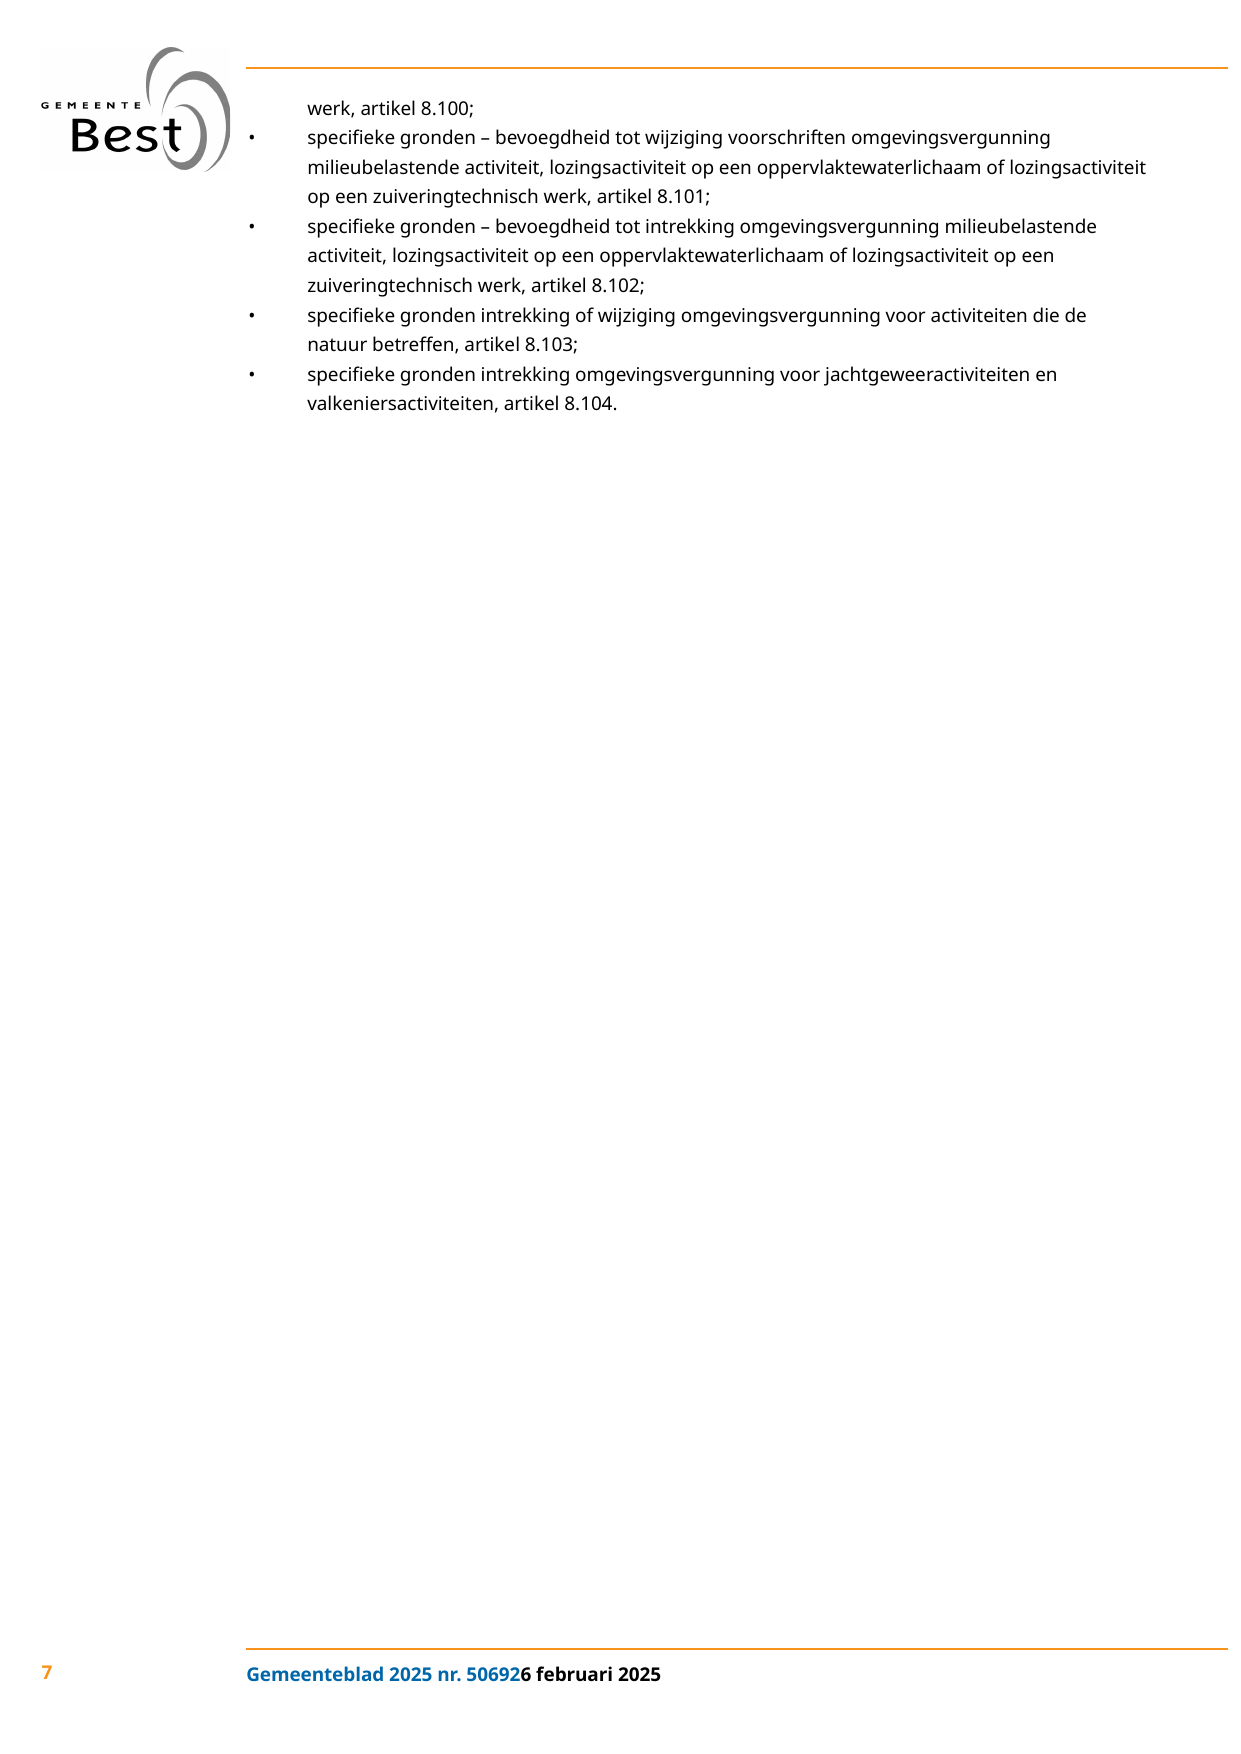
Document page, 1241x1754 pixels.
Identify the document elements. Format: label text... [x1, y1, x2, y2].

list specifieke gronden intrekking of wijziging omgevingsvergunning voor activiteiten die de natuur betreffen, artikel 8.103; [248, 302, 1152, 357]
list specifieke gronden intrekking omgevingsvergunning voor jachtgeweeractiviteiten en valkeniersactiviteiten, artikel 8.104. [248, 361, 1152, 416]
list specifieke gronden – bevoegdheid tot intrekking omgevingsvergunning milieubelastende activiteit, lozingsactiviteit op een oppervlaktewaterlichaam of lozingsactiviteit op een zuiveringtechnisch werk, artikel 8.102; [248, 213, 1152, 298]
picture [41, 47, 231, 172]
list specifieke gronden – bevoegdheid tot wijziging voorschriften omgevingsvergunning milieubelastende activiteit, lozingsactiviteit op een oppervlaktewaterlichaam of lozingsactiviteit op een zuiveringtechnisch werk, artikel 8.101; [248, 124, 1152, 209]
list werk, artikel 8.100; [248, 95, 1152, 121]
